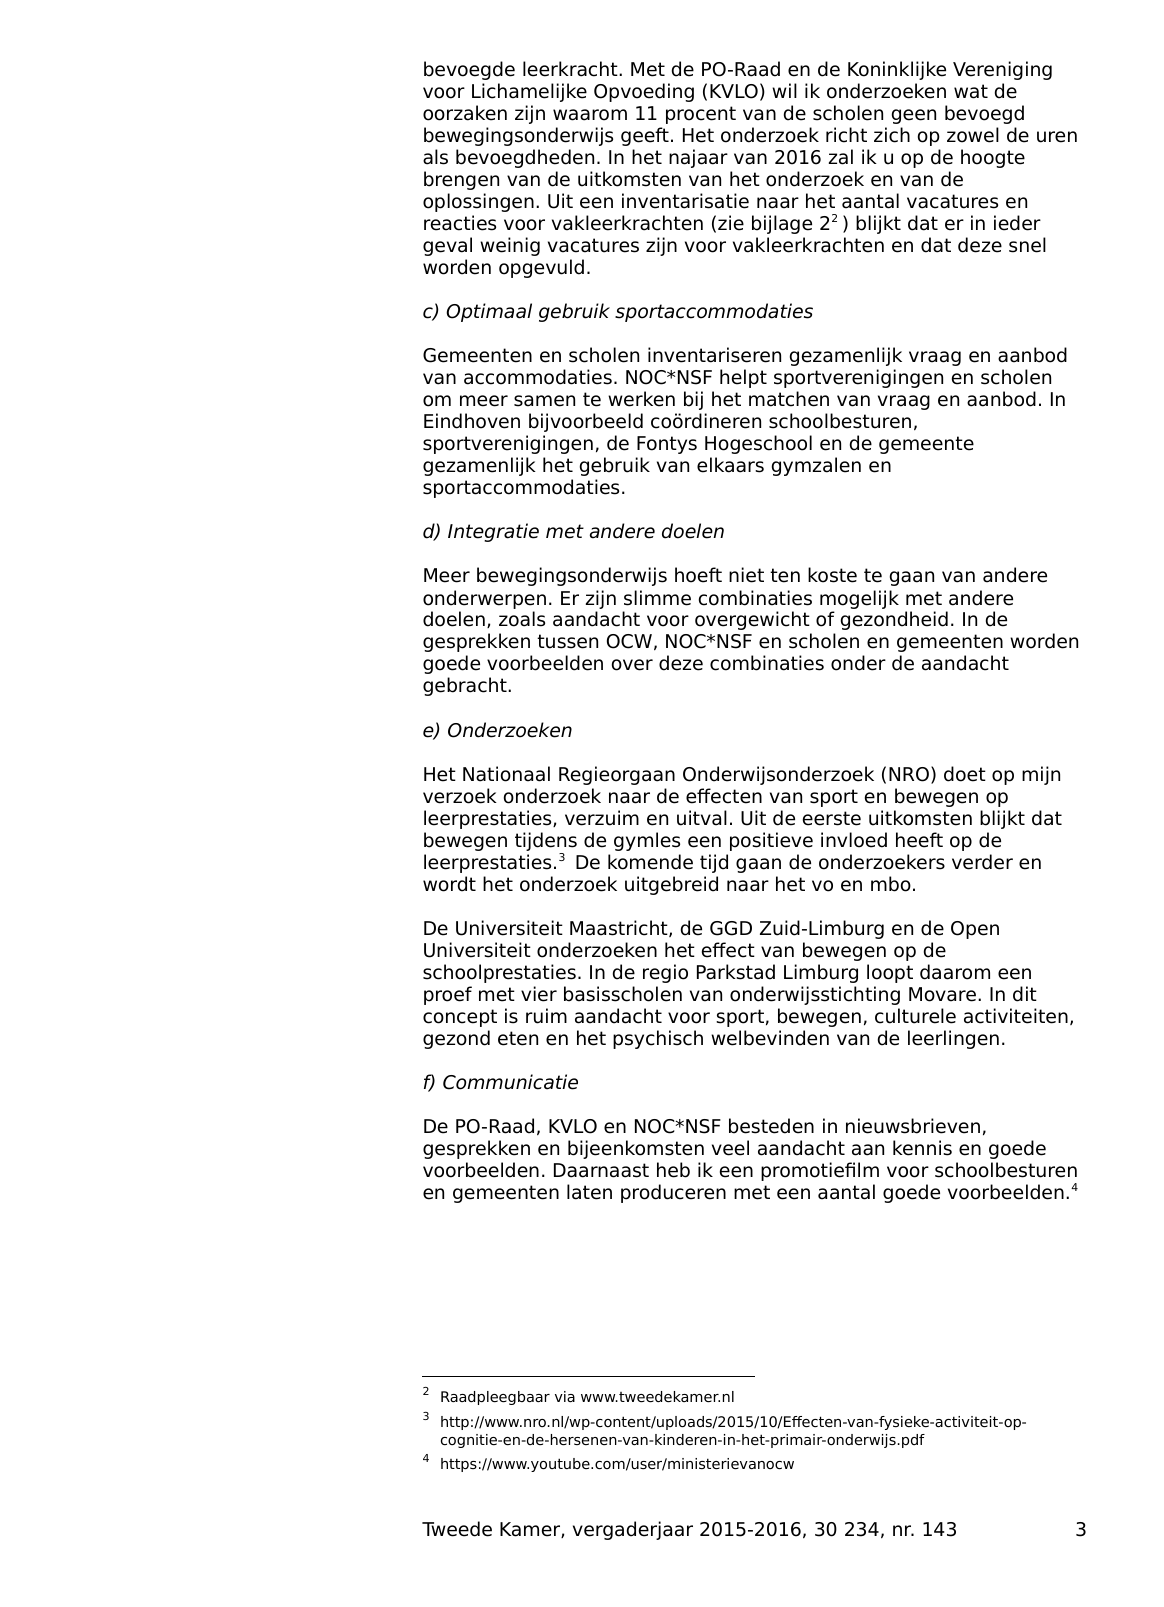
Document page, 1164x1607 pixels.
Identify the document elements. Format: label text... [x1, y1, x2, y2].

subtitle f) Communicatie [422, 1072, 1087, 1094]
text De Universiteit Maastricht, de GGD Zuid-Limburg en de Open Universiteit onderzoeken het effect van bewegen op de schoolprestaties. In de regio Parkstad Limburg loopt daarom een proef met vier basisscholen van onderwijsstichting Movare. In dit concept is ruim aandacht voor sport, bewegen, culturele activiteiten, gezond eten en het psychisch welbevinden van de leerlingen. [422, 918, 1087, 1049]
subtitle c) Optimaal gebruik sportaccommodaties [422, 301, 1087, 323]
subtitle d) Integratie met andere doelen [422, 521, 1087, 543]
text https://www.youtube.com/user/ministerievanocw [422, 1452, 1087, 1474]
text Gemeenten en scholen inventariseren gezamenlijk vraag en aanbod van accommodaties. NOC*NSF helpt sportverenigingen en scholen om meer samen te werken bij het matchen van vraag en aanbod. In Eindhoven bijvoorbeeld coördineren schoolbesturen, sportverenigingen, de Fontys Hogeschool en de gemeente gezamenlijk het gebruik van elkaars gymzalen en sportaccommodaties. [422, 345, 1087, 499]
text http://www.nro.nl/wp-content/uploads/2015/10/Effecten-van-fysieke-activiteit-op-cognitie-en-de-hersenen-van-kinderen-in-het-primair-onderwijs.pdf [422, 1410, 1087, 1449]
text Het Nationaal Regieorgaan Onderwijsonderzoek (NRO) doet op mijn verzoek onderzoek naar de effecten van sport en bewegen op leerprestaties, verzuim en uitval. Uit de eerste uitkomsten blijkt dat bewegen tijdens de gymles een positieve invloed heeft op de leerprestaties. De komende tijd gaan de onderzoekers verder en wordt het onderzoek uitgebreid naar het vo en mbo. [422, 764, 1087, 896]
text De PO-Raad, KVLO en NOC*NSF besteden in nieuwsbrieven, gesprekken en bijeenkomsten veel aandacht aan kennis en goede voorbeelden. Daarnaast heb ik een promotiefilm voor schoolbesturen en gemeenten laten produceren met een aantal goede voorbeelden. [422, 1116, 1087, 1204]
subtitle e) Onderzoeken [422, 719, 1087, 741]
text bevoegde leerkracht. Met de PO-Raad en de Koninklijke Vereniging voor Lichamelijke Opvoeding (KVLO) wil ik onderzoeken wat de oorzaken zijn waarom 11 procent van de scholen geen bevoegd bewegingsonderwijs geeft. Het onderzoek richt zich op zowel de uren als bevoegdheden. In het najaar van 2016 zal ik u op de hoogte brengen van de uitkomsten van het onderzoek en van de oplossingen. Uit een inventarisatie naar het aantal vacatures en reacties voor vakleerkrachten (zie bijlage 2) blijkt dat er in ieder geval weinig vacatures zijn voor vakleerkrachten en dat deze snel worden opgevuld. [422, 59, 1087, 279]
text Raadpleegbaar via www.tweedekamer.nl [422, 1385, 1087, 1407]
text Meer bewegingsonderwijs hoeft niet ten koste te gaan van andere onderwerpen. Er zijn slimme combinaties mogelijk met andere doelen, zoals aandacht voor overgewicht of gezondheid. In de gesprekken tussen OCW, NOC*NSF en scholen en gemeenten worden goede voorbeelden over deze combinaties onder de aandacht gebracht. [422, 565, 1087, 697]
